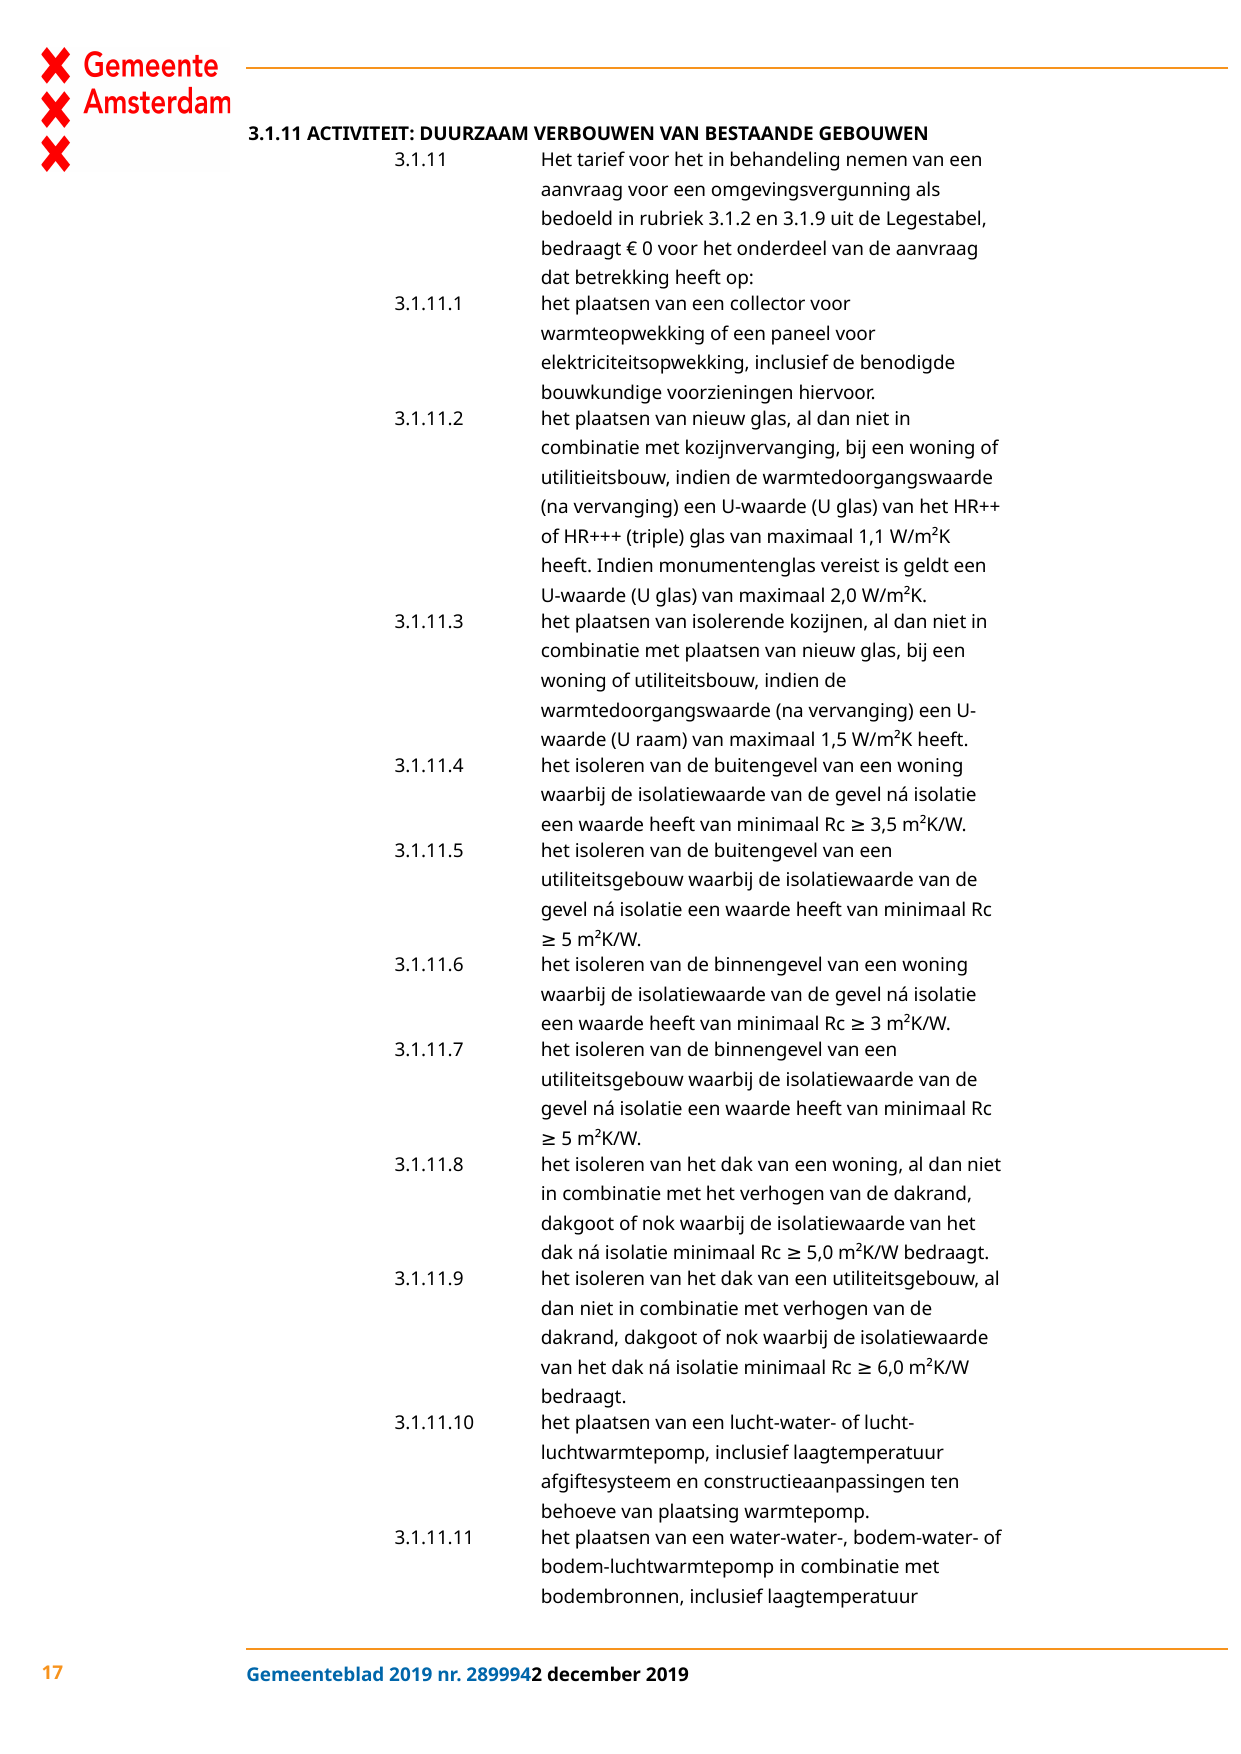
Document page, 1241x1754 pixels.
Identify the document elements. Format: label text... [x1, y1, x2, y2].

table_cell 3.1.11.1 [394, 290, 541, 405]
table_cell 3.1.11.7 [394, 1036, 541, 1151]
table_cell het isoleren van de binnengevel van een utiliteitsgebouw waarbij de isolatiewaarde van de gevel ná isolatie een waarde heeft van minimaal Rc ≥ 5 m²K/W. [541, 1036, 1005, 1151]
table_cell [1005, 95, 1152, 121]
table_cell het isoleren van de binnengevel van een woning waarbij de isolatiewaarde van de gevel ná isolatie een waarde heeft van minimaal Rc ≥ 3 m²K/W. [541, 951, 1005, 1036]
table_cell [394, 95, 541, 121]
table_cell [1005, 405, 1152, 608]
table_cell [1005, 146, 1152, 290]
table_cell [1005, 290, 1152, 405]
table_cell 3.1.11.6 [394, 951, 541, 1036]
table_cell [248, 1409, 394, 1524]
table_cell [248, 1524, 394, 1609]
table_cell 3.1.11.5 [394, 837, 541, 951]
table_cell [1005, 1265, 1152, 1409]
table_cell 3.1.11.9 [394, 1265, 541, 1409]
table_cell het isoleren van het dak van een utiliteitsgebouw, al dan niet in combinatie met verhogen van de dakrand, dakgoot of nok waarbij de isolatiewaarde van het dak ná isolatie minimaal Rc ≥ 6,0 m²K/W bedraagt. [541, 1265, 1005, 1409]
table_cell [248, 752, 394, 837]
table_cell [1005, 1036, 1152, 1151]
table_cell het plaatsen van een lucht-water- of lucht-luchtwarmtepomp, inclusief laagtemperatuur afgiftesysteem en constructieaanpassingen ten behoeve van plaatsing warmtepomp. [541, 1409, 1005, 1524]
table_cell [248, 290, 394, 405]
table_cell [248, 608, 394, 752]
table_cell 3.1.11.4 [394, 752, 541, 837]
table_cell [248, 951, 394, 1036]
table_cell [1005, 1151, 1152, 1265]
table_cell het isoleren van de buitengevel van een utiliteitsgebouw waarbij de isolatiewaarde van de gevel ná isolatie een waarde heeft van minimaal Rc ≥ 5 m²K/W. [541, 837, 1005, 951]
table_cell 3.1.11 ACTIVITEIT: DUURZAAM VERBOUWEN VAN BESTAANDE GEBOUWEN [248, 121, 1005, 146]
table_cell 3.1.11.3 [394, 608, 541, 752]
table_cell [248, 1265, 394, 1409]
table_cell [248, 1151, 394, 1265]
table_cell [248, 1036, 394, 1151]
table_cell het plaatsen van een collector voor warmteopwekking of een paneel voor elektriciteitsopwekking, inclusief de benodigde bouwkundige voorzieningen hiervoor. [541, 290, 1005, 405]
table_cell het plaatsen van isolerende kozijnen, al dan niet in combinatie met plaatsen van nieuw glas, bij een woning of utiliteitsbouw, indien de warmtedoorgangswaarde (na vervanging) een U-waarde (U raam) van maximaal 1,5 W/m²K heeft. [541, 608, 1005, 752]
table_cell Het tarief voor het in behandeling nemen van een aanvraag voor een omgevingsvergunning als bedoeld in rubriek 3.1.2 en 3.1.9 uit de Legestabel, bedraagt € 0 voor het onderdeel van de aanvraag dat betrekking heeft op: [541, 146, 1005, 290]
table_cell het plaatsen van nieuw glas, al dan niet in combinatie met kozijnvervanging, bij een woning of utilitieitsbouw, indien de warmtedoorgangswaarde (na vervanging) een U-waarde (U glas) van het HR++ of HR+++ (triple) glas van maximaal 1,1 W/m²K heeft. Indien monumentenglas vereist is geldt een U-waarde (U glas) van maximaal 2,0 W/m²K. [541, 405, 1005, 608]
table_cell 3.1.11.2 [394, 405, 541, 608]
table_cell [1005, 608, 1152, 752]
table_cell 3.1.11.11 [394, 1524, 541, 1609]
table_cell het isoleren van het dak van een woning, al dan niet in combinatie met het verhogen van de dakrand, dakgoot of nok waarbij de isolatiewaarde van het dak ná isolatie minimaal Rc ≥ 5,0 m²K/W bedraagt. [541, 1151, 1005, 1265]
table_cell 3.1.11.10 [394, 1409, 541, 1524]
table_cell [248, 405, 394, 608]
table_cell [1005, 1409, 1152, 1524]
table_cell [1005, 951, 1152, 1036]
picture [41, 47, 231, 172]
table_cell het plaatsen van een water-water-, bodem-water- of bodem-luchtwarmtepomp in combinatie met bodembronnen, inclusief laagtemperatuur [541, 1524, 1005, 1609]
table_cell [541, 95, 1005, 121]
table_cell het isoleren van de buitengevel van een woning waarbij de isolatiewaarde van de gevel ná isolatie een waarde heeft van minimaal Rc ≥ 3,5 m²K/W. [541, 752, 1005, 837]
table_cell [248, 95, 394, 121]
table_cell [1005, 121, 1152, 146]
table_cell [1005, 837, 1152, 951]
table_cell 3.1.11.8 [394, 1151, 541, 1265]
table_cell [1005, 752, 1152, 837]
table_cell 3.1.11 [394, 146, 541, 290]
table_cell [1005, 1524, 1152, 1609]
table_cell [248, 146, 394, 290]
table_cell [248, 837, 394, 951]
